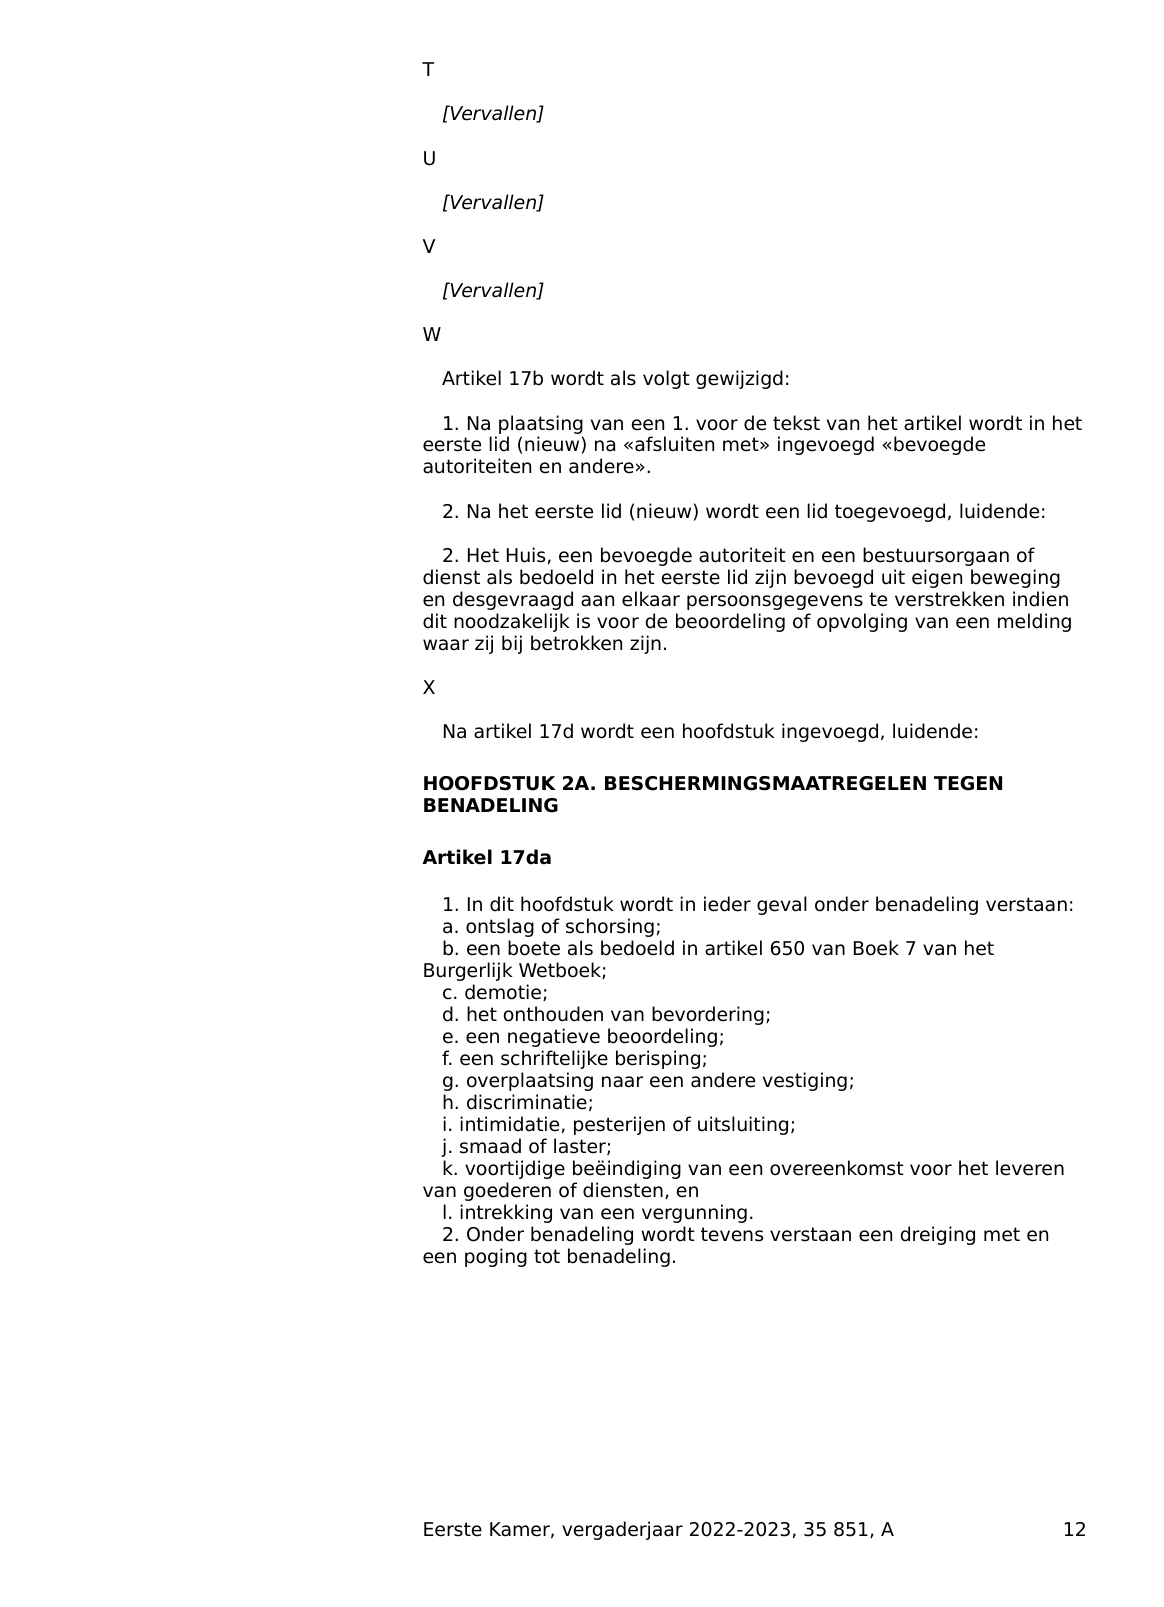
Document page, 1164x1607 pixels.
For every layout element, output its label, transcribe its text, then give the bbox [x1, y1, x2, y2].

text Na artikel 17d wordt een hoofdstuk ingevoegd, luidende: [422, 721, 1087, 743]
text X [422, 677, 1087, 699]
text k. voortijdige beëindiging van een overeenkomst voor het leveren van goederen of diensten, en [422, 1158, 1087, 1202]
text W [422, 324, 1087, 346]
text 2. Het Huis, een bevoegde autoriteit en een bestuursorgaan of dienst als bedoeld in het eerste lid zijn bevoegd uit eigen beweging en desgevraagd aan elkaar persoonsgegevens te verstrekken indien dit noodzakelijk is voor de beoordeling of opvolging van een melding waar zij bij betrokken zijn. [422, 545, 1087, 654]
text 1. In dit hoofdstuk wordt in ieder geval onder benadeling verstaan: [422, 894, 1087, 916]
text i. intimidatie, pesterijen of uitsluiting; [422, 1114, 1087, 1136]
text 1. Na plaatsing van een 1. voor de tekst van het artikel wordt in het eerste lid (nieuw) na «afsluiten met» ingevoegd «bevoegde autoriteiten en andere». [422, 412, 1087, 478]
text l. intrekking van een vergunning. [422, 1202, 1087, 1223]
text a. ontslag of schorsing; [422, 916, 1087, 938]
text c. demotie; [422, 982, 1087, 1004]
text f. een schriftelijke berisping; [422, 1048, 1087, 1070]
text T [422, 59, 1087, 81]
text h. discriminatie; [422, 1092, 1087, 1114]
text g. overplaatsing naar een andere vestiging; [422, 1070, 1087, 1092]
subtitle HOOFDSTUK 2A. BESCHERMINGSMAATREGELEN TEGEN BENADELING [422, 773, 1087, 817]
text 2. Na het eerste lid (nieuw) wordt een lid toegevoegd, luidende: [422, 501, 1087, 522]
text j. smaad of laster; [422, 1136, 1087, 1158]
text [Vervallen] [422, 280, 1087, 302]
text U [422, 147, 1087, 169]
subtitle Artikel 17da [422, 847, 1087, 869]
text Artikel 17b wordt als volgt gewijzigd: [422, 368, 1087, 390]
text [Vervallen] [422, 192, 1087, 213]
text d. het onthouden van bevordering; [422, 1004, 1087, 1026]
text [Vervallen] [422, 103, 1087, 125]
text b. een boete als bedoeld in artikel 650 van Boek 7 van het Burgerlijk Wetboek; [422, 938, 1087, 982]
text V [422, 236, 1087, 258]
text e. een negatieve beoordeling; [422, 1026, 1087, 1048]
text 2. Onder benadeling wordt tevens verstaan een dreiging met en een poging tot benadeling. [422, 1223, 1087, 1267]
